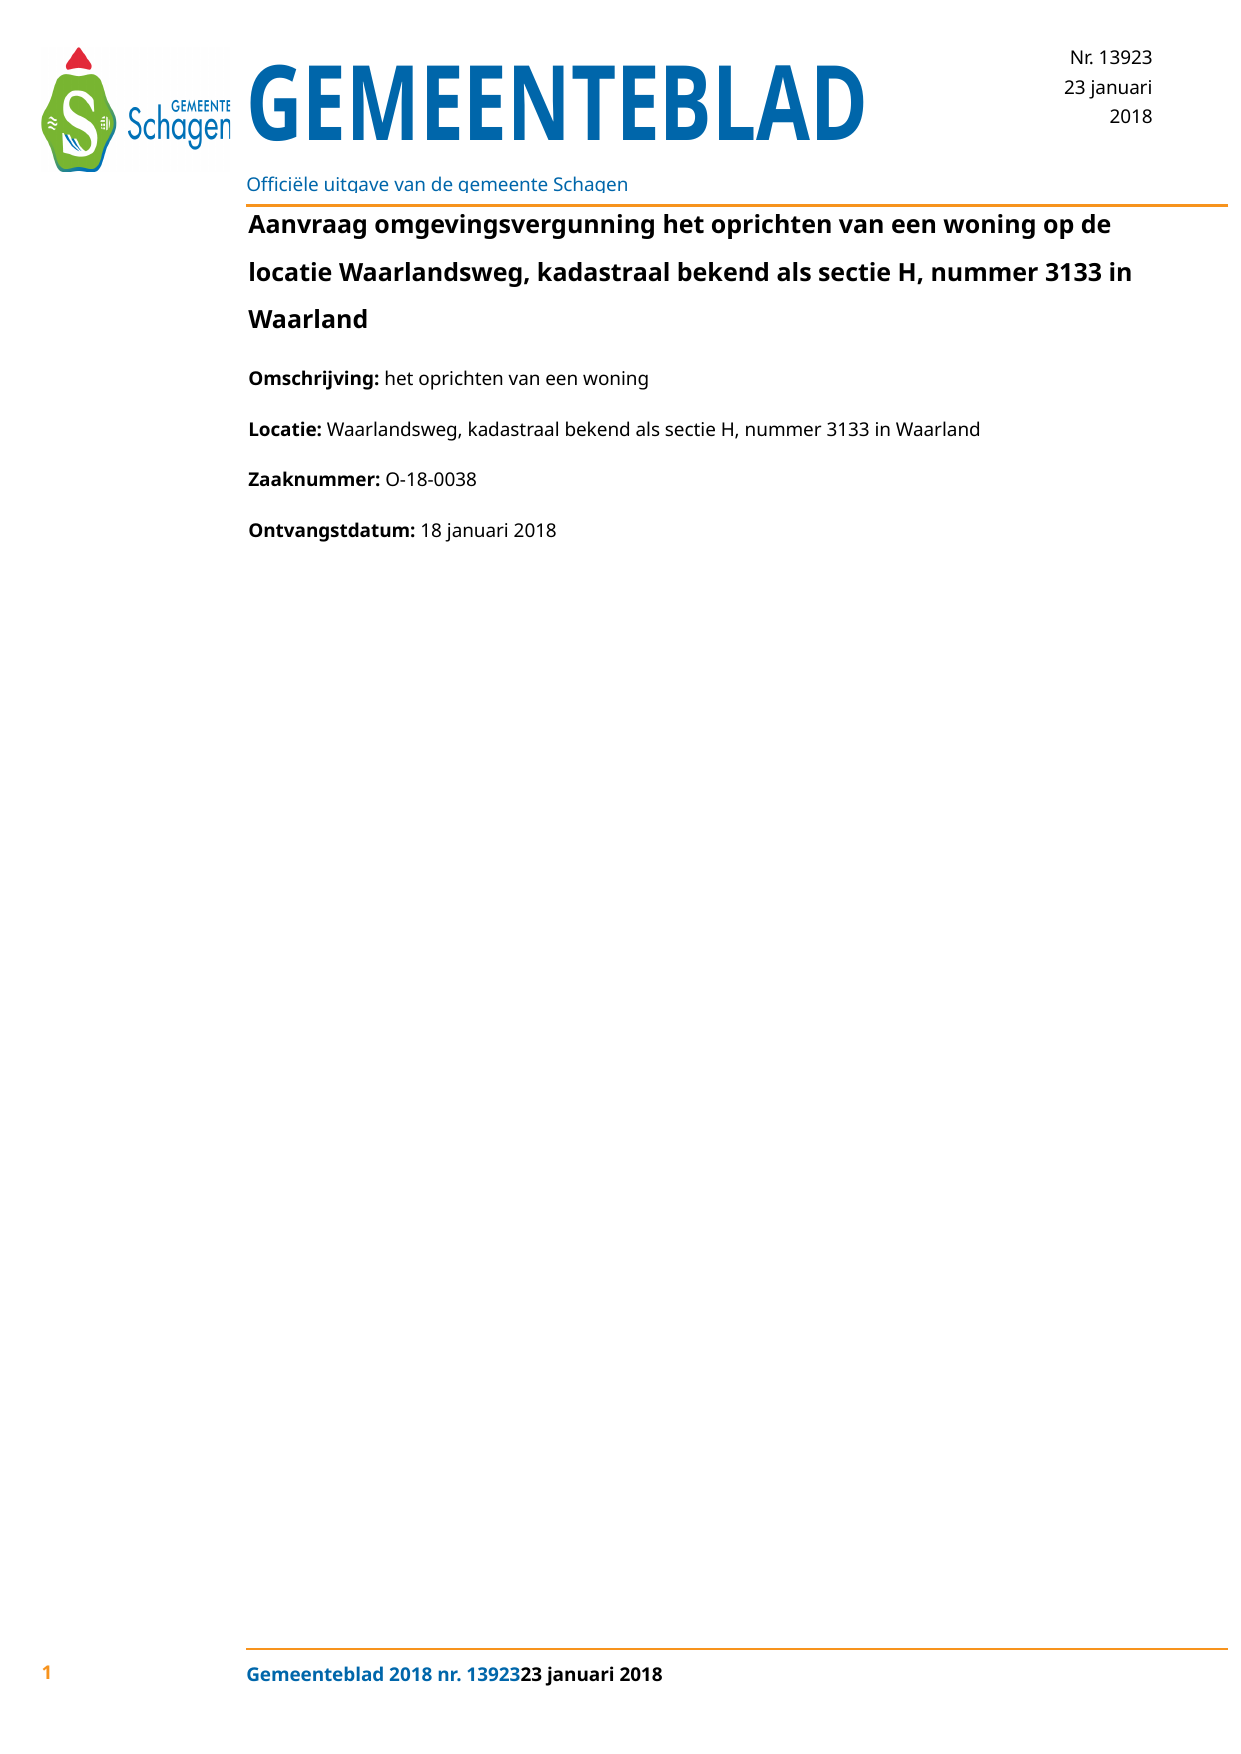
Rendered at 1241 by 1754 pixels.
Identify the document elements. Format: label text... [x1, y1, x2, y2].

text Locatie: Waarlandsweg, kadastraal bekend als sectie H, nummer 3133 in Waarland [248, 416, 1152, 442]
text Omschrijving: het oprichten van een woning [248, 366, 1152, 391]
picture [41, 47, 231, 172]
text Aanvraag omgevingsvergunning het oprichten van een woning op de locatie Waarlandsweg, kadastraal bekend als sectie H, nummer 3133 in Waarland [248, 207, 1152, 336]
text Zaaknummer: O-18-0038 [248, 466, 1152, 492]
text Ontvangstdatum: 18 januari 2018 [248, 517, 1152, 542]
